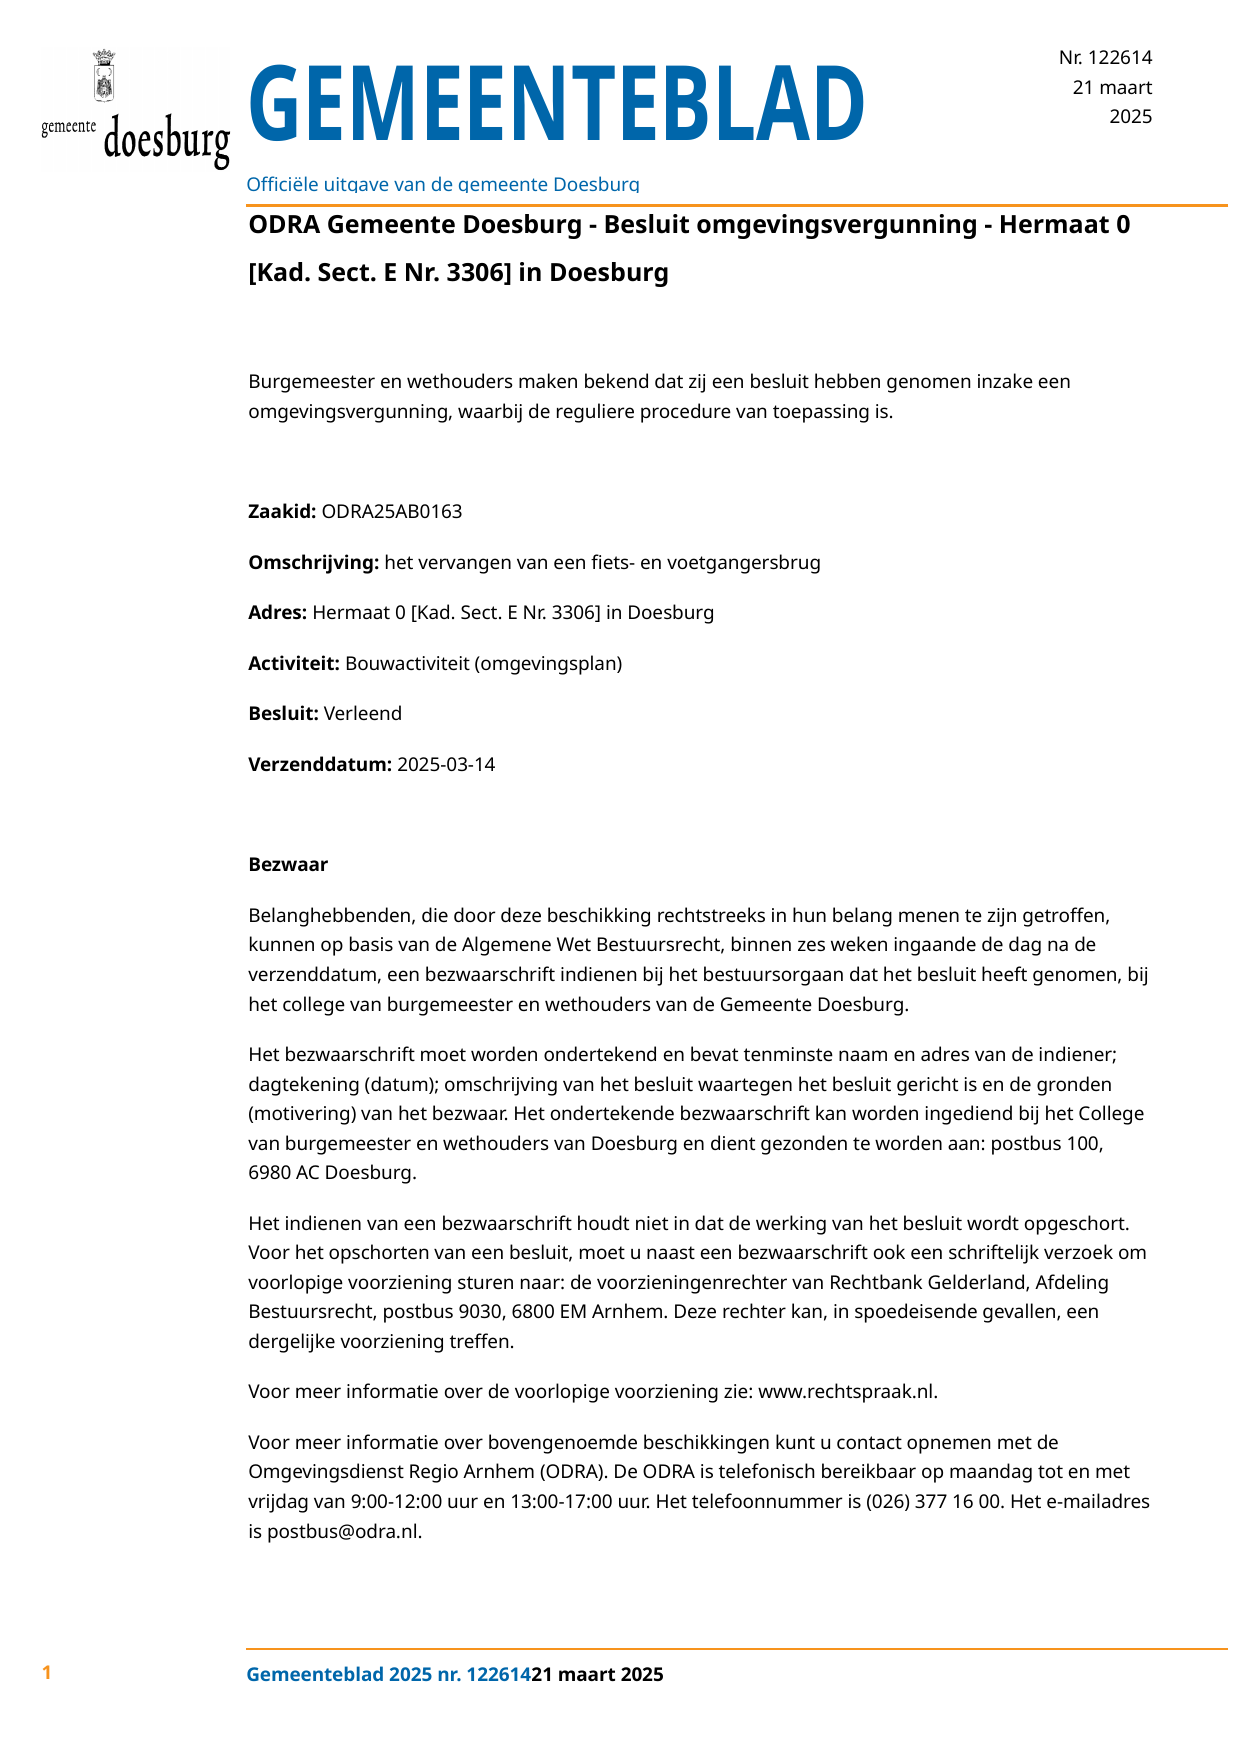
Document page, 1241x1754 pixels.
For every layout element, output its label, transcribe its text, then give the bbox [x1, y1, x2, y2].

text Belanghebbenden, die door deze beschikking rechtstreeks in hun belang menen te zijn getroffen, kunnen op basis van de Algemene Wet Bestuursrecht, binnen zes weken ingaande de dag na de verzenddatum, een bezwaarschrift indienen bij het bestuursorgaan dat het besluit heeft genomen, bij het college van burgemeester en wethouders van de Gemeente Doesburg. [248, 902, 1152, 1017]
text Besluit: Verleend [248, 700, 1152, 726]
text Verzenddatum: 2025-03-14 [248, 751, 1152, 777]
text Voor meer informatie over bovengenoemde beschikkingen kunt u contact opnemen met de Omgevingsdienst Regio Arnhem (ODRA). De ODRA is telefonisch bereikbaar op maandag tot en met vrijdag van 9:00-12:00 uur en 13:00-17:00 uur. Het telefoonnummer is (026) 377 16 00. Het e-mailadres is postbus@odra.nl. [248, 1429, 1152, 1544]
text Omschrijving: het vervangen van een fiets- en voetgangersbrug [248, 549, 1152, 575]
text Het bezwaarschrift moet worden ondertekend en bevat tenminste naam en adres van de indiener; dagtekening (datum); omschrijving van het besluit waartegen het besluit gericht is en de gronden (motivering) van het bezwaar. Het ondertekende bezwaarschrift kan worden ingediend bij het College van burgemeester en wethouders van Doesburg en dient gezonden te worden aan: postbus 100, 6980 AC Doesburg. [248, 1041, 1152, 1185]
text Bezwaar [248, 852, 1152, 877]
text Burgemeester en wethouders maken bekend dat zij een besluit hebben genomen inzake een omgevingsvergunning, waarbij de reguliere procedure van toepassing is. [248, 368, 1152, 424]
text Het indienen van een bezwaarschrift houdt niet in dat de werking van het besluit wordt opgeschort. Voor het opschorten van een besluit, moet u naast een bezwaarschrift ook een schriftelijk verzoek om voorlopige voorziening sturen naar: de voorzieningenrechter van Rechtbank Gelderland, Afdeling Bestuursrecht, postbus 9030, 6800 EM Arnhem. Deze rechter kan, in spoedeisende gevallen, een dergelijke voorziening treffen. [248, 1210, 1152, 1354]
text Adres: Hermaat 0 [Kad. Sect. E Nr. 3306] in Doesburg [248, 599, 1152, 625]
text Activiteit: Bouwactiviteit (omgevingsplan) [248, 650, 1152, 676]
picture [41, 47, 231, 172]
text Zaakid: ODRA25AB0163 [248, 499, 1152, 524]
text Voor meer informatie over de voorlopige voorziening zie: www.rechtspraak.nl. [248, 1379, 1152, 1404]
text ODRA Gemeente Doesburg - Besluit omgevingsvergunning - Hermaat 0 [Kad. Sect. E Nr. 3306] in Doesburg [248, 207, 1152, 288]
